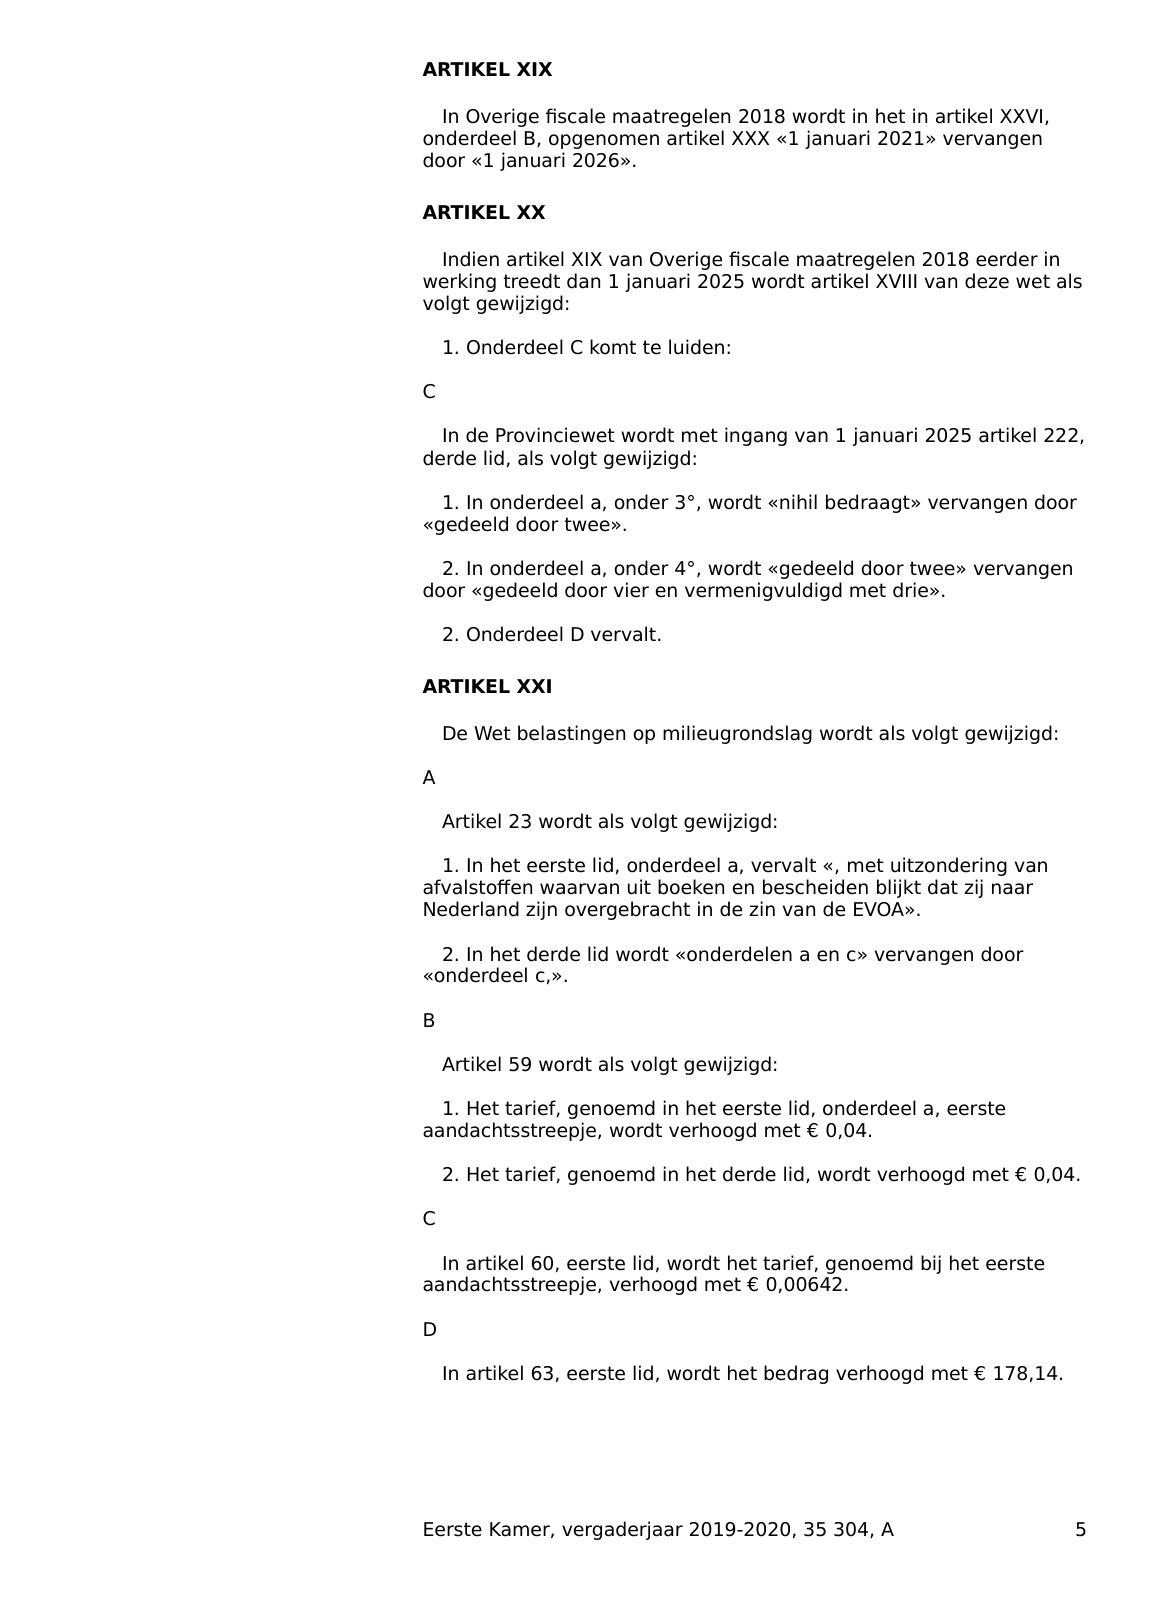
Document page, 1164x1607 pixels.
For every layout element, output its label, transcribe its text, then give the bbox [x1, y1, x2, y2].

text Artikel 23 wordt als volgt gewijzigd: [422, 811, 1087, 833]
text 1. Het tarief, genoemd in het eerste lid, onderdeel a, eerste aandachtsstreepje, wordt verhoogd met € 0,04. [422, 1098, 1087, 1142]
text 1. In het eerste lid, onderdeel a, vervalt «, met uitzondering van afvalstoffen waarvan uit boeken en bescheiden blijkt dat zij naar Nederland zijn overgebracht in de zin van de EVOA». [422, 855, 1087, 921]
text 2. In onderdeel a, onder 4°, wordt «gedeeld door twee» vervangen door «gedeeld door vier en vermenigvuldigd met drie». [422, 558, 1087, 602]
text 2. Het tarief, genoemd in het derde lid, wordt verhoogd met € 0,04. [422, 1164, 1087, 1186]
text 1. Onderdeel C komt te luiden: [422, 337, 1087, 359]
subtitle ARTIKEL XIX [422, 59, 1087, 81]
text Artikel 59 wordt als volgt gewijzigd: [422, 1054, 1087, 1076]
text 1. In onderdeel a, onder 3°, wordt «nihil bedraagt» vervangen door «gedeeld door twee». [422, 492, 1087, 536]
text C [422, 1208, 1087, 1230]
text De Wet belastingen op milieugrondslag wordt als volgt gewijzigd: [422, 723, 1087, 745]
text In de Provinciewet wordt met ingang van 1 januari 2025 artikel 222, derde lid, als volgt gewijzigd: [422, 425, 1087, 469]
subtitle ARTIKEL XXI [422, 676, 1087, 698]
text A [422, 767, 1087, 789]
text B [422, 1009, 1087, 1032]
text C [422, 381, 1087, 403]
text 2. In het derde lid wordt «onderdelen a en c» vervangen door «onderdeel c,». [422, 943, 1087, 987]
text In artikel 63, eerste lid, wordt het bedrag verhoogd met € 178,14. [422, 1363, 1087, 1385]
text In artikel 60, eerste lid, wordt het tarief, genoemd bij het eerste aandachtsstreepje, verhoogd met € 0,00642. [422, 1252, 1087, 1296]
subtitle ARTIKEL XX [422, 202, 1087, 224]
text D [422, 1318, 1087, 1341]
text In Overige fiscale maatregelen 2018 wordt in het in artikel XXVI, onderdeel B, opgenomen artikel XXX «1 januari 2021» vervangen door «1 januari 2026». [422, 106, 1087, 172]
text 2. Onderdeel D vervalt. [422, 624, 1087, 646]
text Indien artikel XIX van Overige fiscale maatregelen 2018 eerder in werking treedt dan 1 januari 2025 wordt artikel XVIII van deze wet als volgt gewijzigd: [422, 249, 1087, 315]
